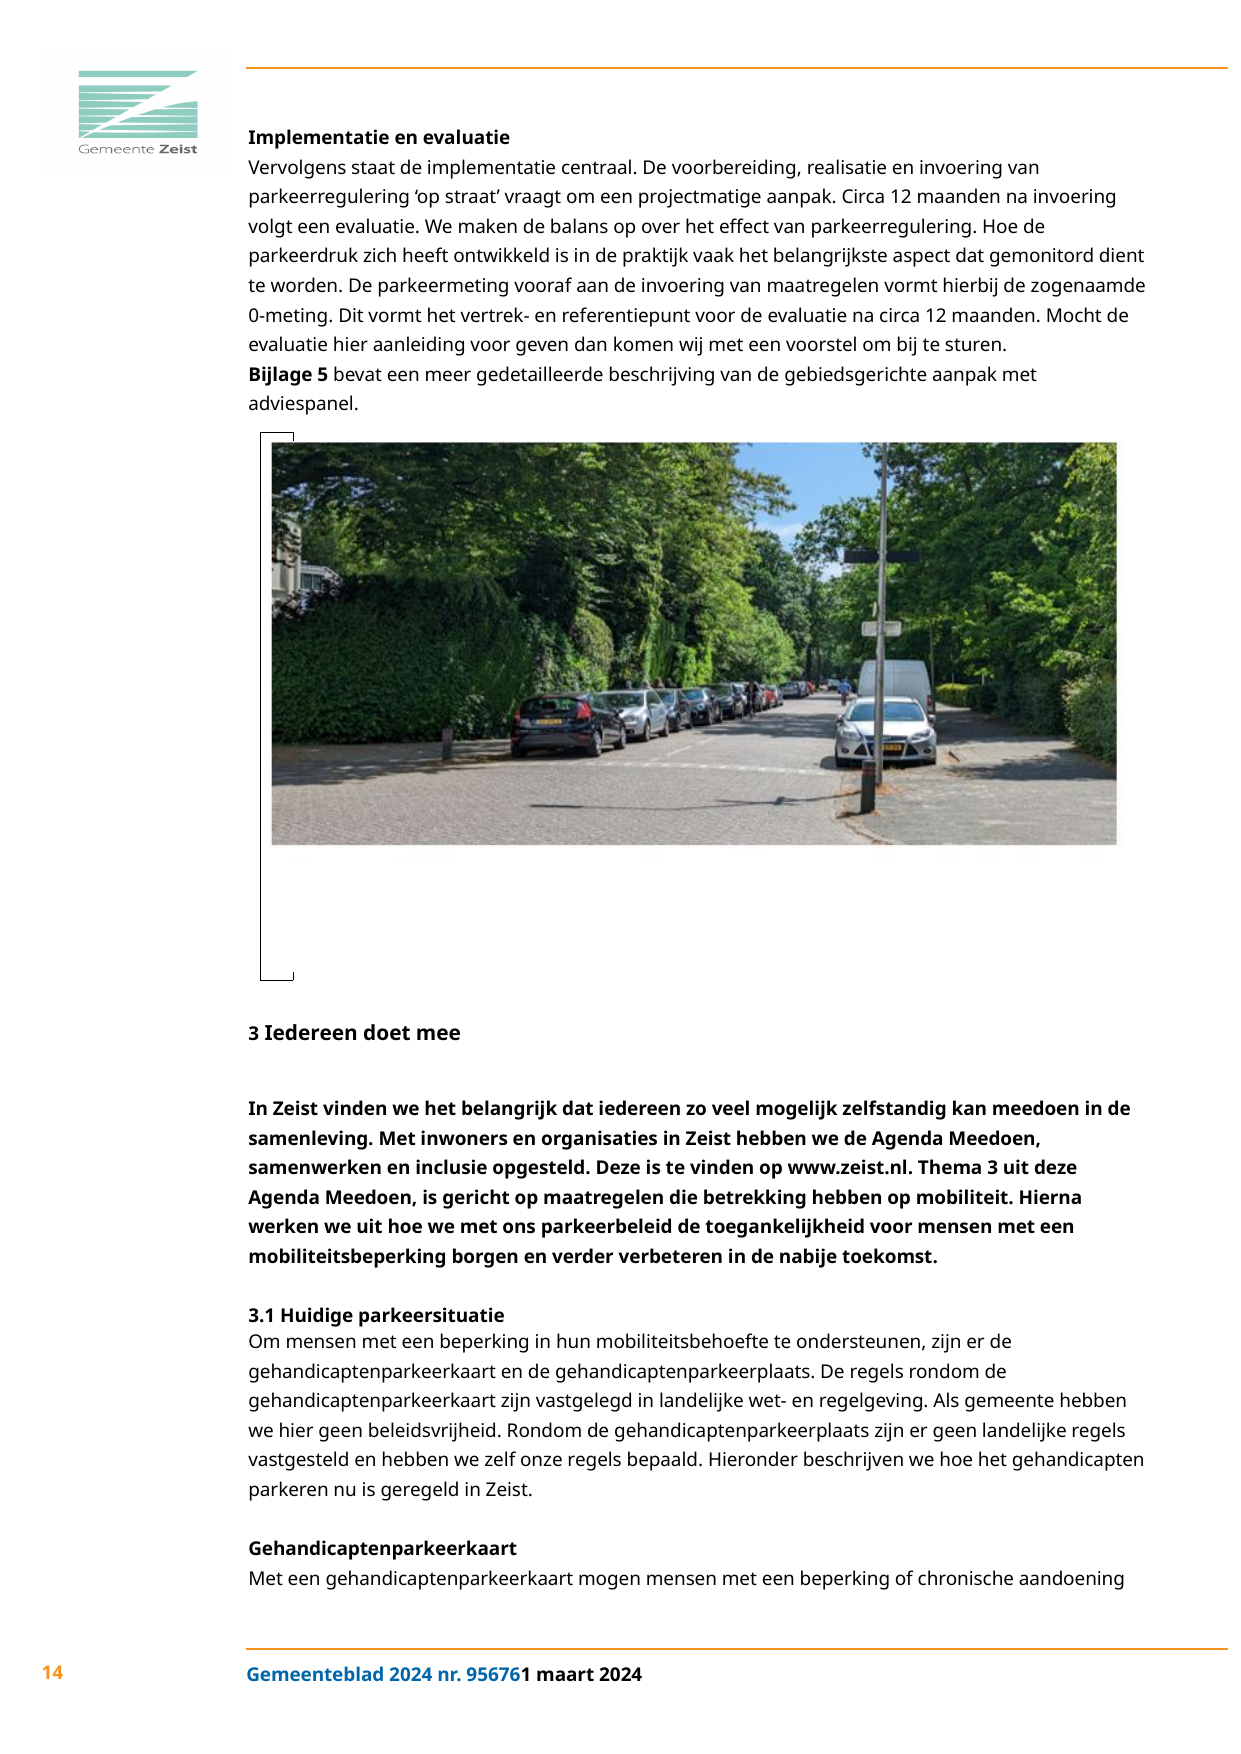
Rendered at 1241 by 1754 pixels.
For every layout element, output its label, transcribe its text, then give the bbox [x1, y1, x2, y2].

text Vervolgens staat de implementatie centraal. De voorbereiding, realisatie en invoering van parkeerregulering ‘op straat’ vraagt om een projectmatige aanpak. Circa 12 maanden na invoering volgt een evaluatie. We maken de balans op over het effect van parkeerregulering. Hoe de parkeerdruk zich heeft ontwikkeld is in de praktijk vaak het belangrijkste aspect dat gemonitord dient te worden. De parkeermeting vooraf aan de invoering van maatregelen vormt hierbij de zogenaamde 0-meting. Dit vormt het vertrek- en referentiepunt voor de evaluatie na circa 12 maanden. Mocht de evaluatie hier aanleiding voor geven dan komen wij met een voorstel om bij te sturen. [248, 154, 1152, 357]
text Gehandicaptenparkeerkaart [248, 1535, 1152, 1561]
text Implementatie en evaluatie [248, 124, 1152, 150]
text 3 Iedereen doet mee [248, 1018, 1152, 1046]
picture [268, 441, 1125, 972]
picture [41, 47, 231, 172]
text Om mensen met een beperking in hun mobiliteitsbehoefte te ondersteunen, zijn er de gehandicaptenparkeerkaart en de gehandicaptenparkeerplaats. De regels rondom de gehandicaptenparkeerkaart zijn vastgelegd in landelijke wet- en regelgeving. Als gemeente hebben we hier geen beleidsvrijheid. Rondom de gehandicaptenparkeerplaats zijn er geen landelijke regels vastgesteld en hebben we zelf onze regels bepaald. Hieronder beschrijven we hoe het gehandicapten parkeren nu is geregeld in Zeist. [248, 1328, 1152, 1502]
text Bijlage 5 bevat een meer gedetailleerde beschrijving van de gebiedsgerichte aanpak met adviespanel. [248, 361, 1152, 416]
text 3.1 Huidige parkeersituatie [248, 1302, 1152, 1328]
text In Zeist vinden we het belangrijk dat iedereen zo veel mogelijk zelfstandig kan meedoen in de samenleving. Met inwoners en organisaties in Zeist hebben we de Agenda Meedoen, samenwerken en inclusie opgesteld. Deze is te vinden op www.zeist.nl. Thema 3 uit deze Agenda Meedoen, is gericht op maatregelen die betrekking hebben op mobiliteit. Hierna werken we uit hoe we met ons parkeerbeleid de toegankelijkheid voor mensen met een mobiliteitsbeperking borgen en verder verbeteren in de nabije toekomst. [248, 1095, 1152, 1269]
text Met een gehandicaptenparkeerkaart mogen mensen met een beperking of chronische aandoening [248, 1565, 1152, 1591]
